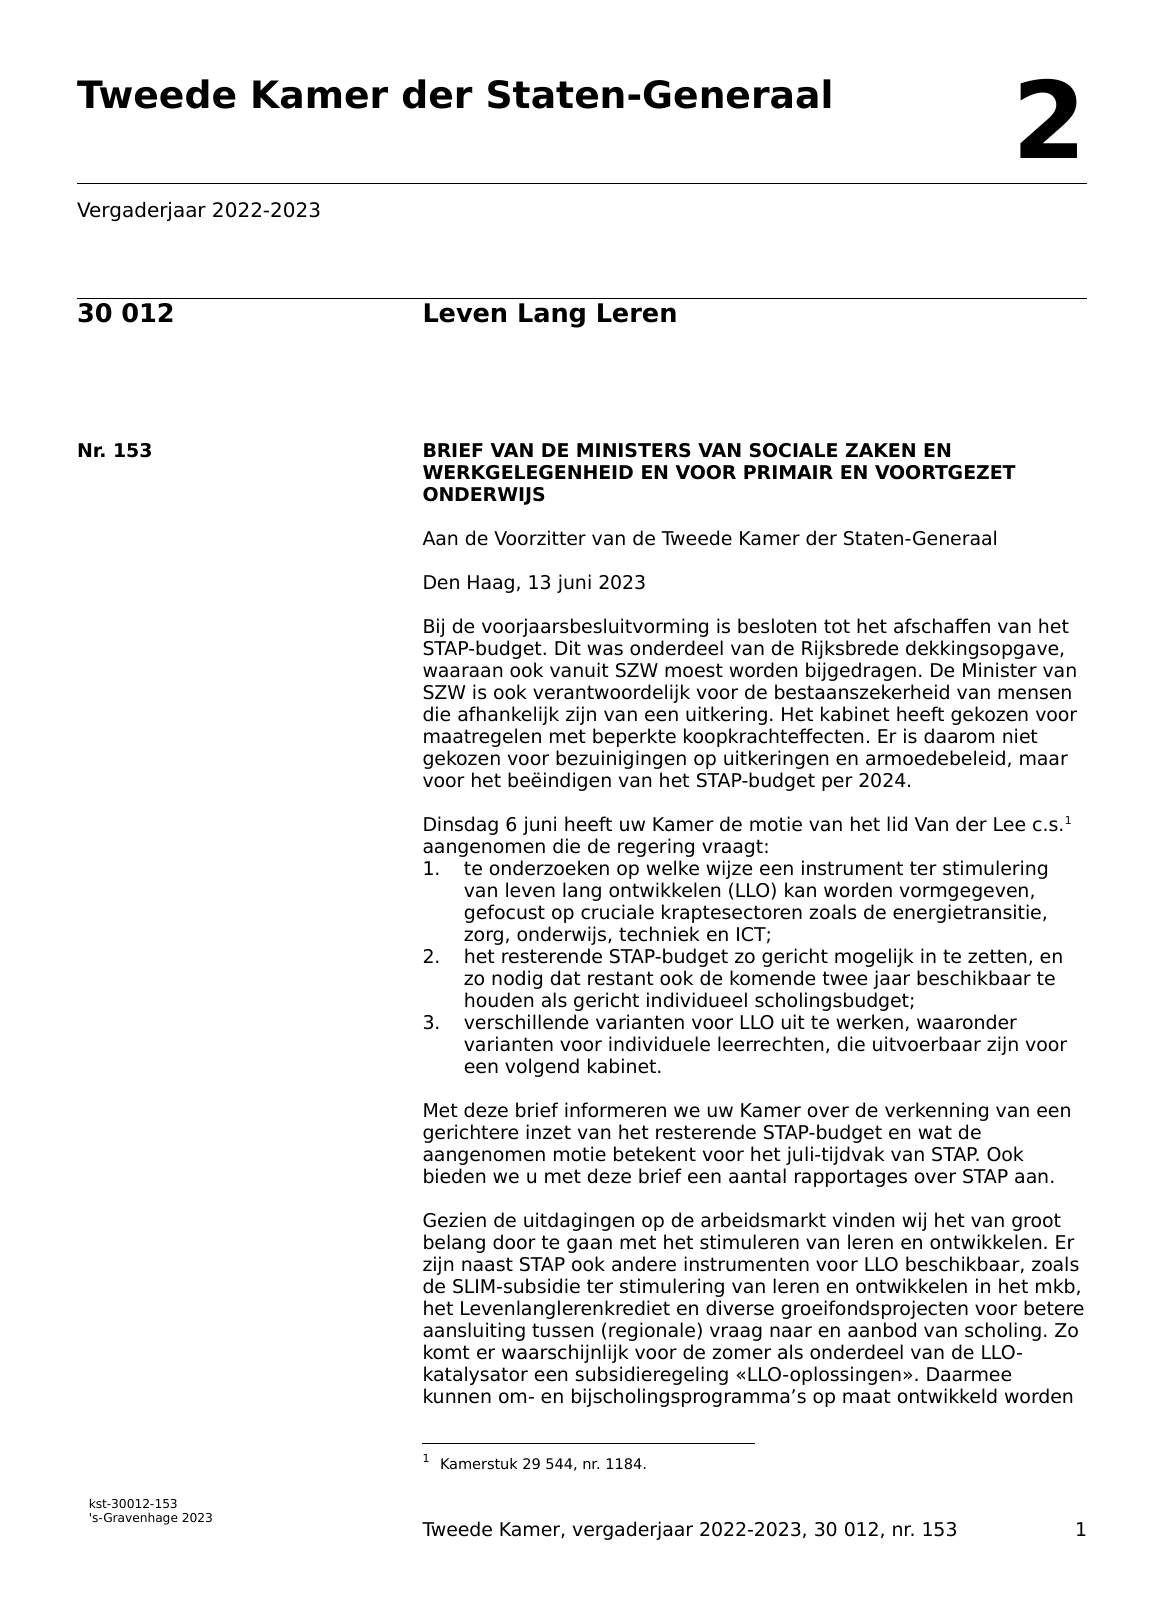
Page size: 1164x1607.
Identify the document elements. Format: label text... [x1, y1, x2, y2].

text 2. het resterende STAP-budget zo gericht mogelijk in te zetten, en zo nodig dat restant ook de komende twee jaar beschikbaar te houden als gericht individueel scholingsbudget; [422, 946, 1087, 1012]
subtitle 30 012 Leven Lang Leren [77, 299, 1087, 329]
subtitle Nr. 153 BRIEF VAN DE MINISTERS VAN SOCIALE ZAKEN EN WERKGELEGENHEID EN VOOR PRIMAIR EN VOORTGEZET ONDERWIJS [77, 440, 1087, 506]
table_header Tweede Kamer der Staten-Generaal [77, 59, 886, 183]
text Kamerstuk 29 544, nr. 1184. [422, 1452, 1087, 1474]
text kst-30012-153 [88, 1497, 323, 1511]
text Met deze brief informeren we uw Kamer over de verkenning van een gerichtere inzet van het resterende STAP-budget en wat de aangenomen motie betekent voor het juli-tijdvak van STAP. Ook bieden we u met deze brief een aantal rapportages over STAP aan. [422, 1100, 1087, 1188]
text Aan de Voorzitter van de Tweede Kamer der Staten-Generaal [422, 528, 1087, 550]
text Dinsdag 6 juni heeft uw Kamer de motie van het lid Van der Lee c.s. aangenomen die de regering vraagt: [422, 814, 1087, 858]
text 1. te onderzoeken op welke wijze een instrument ter stimulering van leven lang ontwikkelen (LLO) kan worden vormgegeven, gefocust op cruciale kraptesectoren zoals de energietransitie, zorg, onderwijs, techniek en ICT; [422, 858, 1087, 946]
text Gezien de uitdagingen op de arbeidsmarkt vinden wij het van groot belang door te gaan met het stimuleren van leren en ontwikkelen. Er zijn naast STAP ook andere instrumenten voor LLO beschikbaar, zoals de SLIM-subsidie ter stimulering van leren en ontwikkelen in het mkb, het Levenlanglerenkrediet en diverse groeifondsprojecten voor betere aansluiting tussen (regionale) vraag naar en aanbod van scholing. Zo komt er waarschijnlijk voor de zomer als onderdeel van de LLO-katalysator een subsidieregeling «LLO-oplossingen». Daarmee kunnen om- en bijscholingsprogramma’s op maat ontwikkeld worden [422, 1210, 1087, 1408]
text 3. verschillende varianten voor LLO uit te werken, waaronder varianten voor individuele leerrechten, die uitvoerbaar zijn voor een volgend kabinet. [422, 1012, 1087, 1078]
text Den Haag, 13 juni 2023 [422, 572, 1087, 594]
text 's-Gravenhage 2023 [88, 1511, 323, 1525]
table_cell Vergaderjaar 2022-2023 [77, 184, 1087, 298]
text Bij de voorjaarsbesluitvorming is besloten tot het afschaffen van het STAP-budget. Dit was onderdeel van de Rijksbrede dekkingsopgave, waaraan ook vanuit SZW moest worden bijgedragen. De Minister van SZW is ook verantwoordelijk voor de bestaanszekerheid van mensen die afhankelijk zijn van een uitkering. Het kabinet heeft gekozen voor maatregelen met beperkte koopkrachteffecten. Er is daarom niet gekozen voor bezuinigingen op uitkeringen en armoedebeleid, maar voor het beëindigen van het STAP-budget per 2024. [422, 616, 1087, 792]
table_header 2 [886, 59, 1087, 183]
